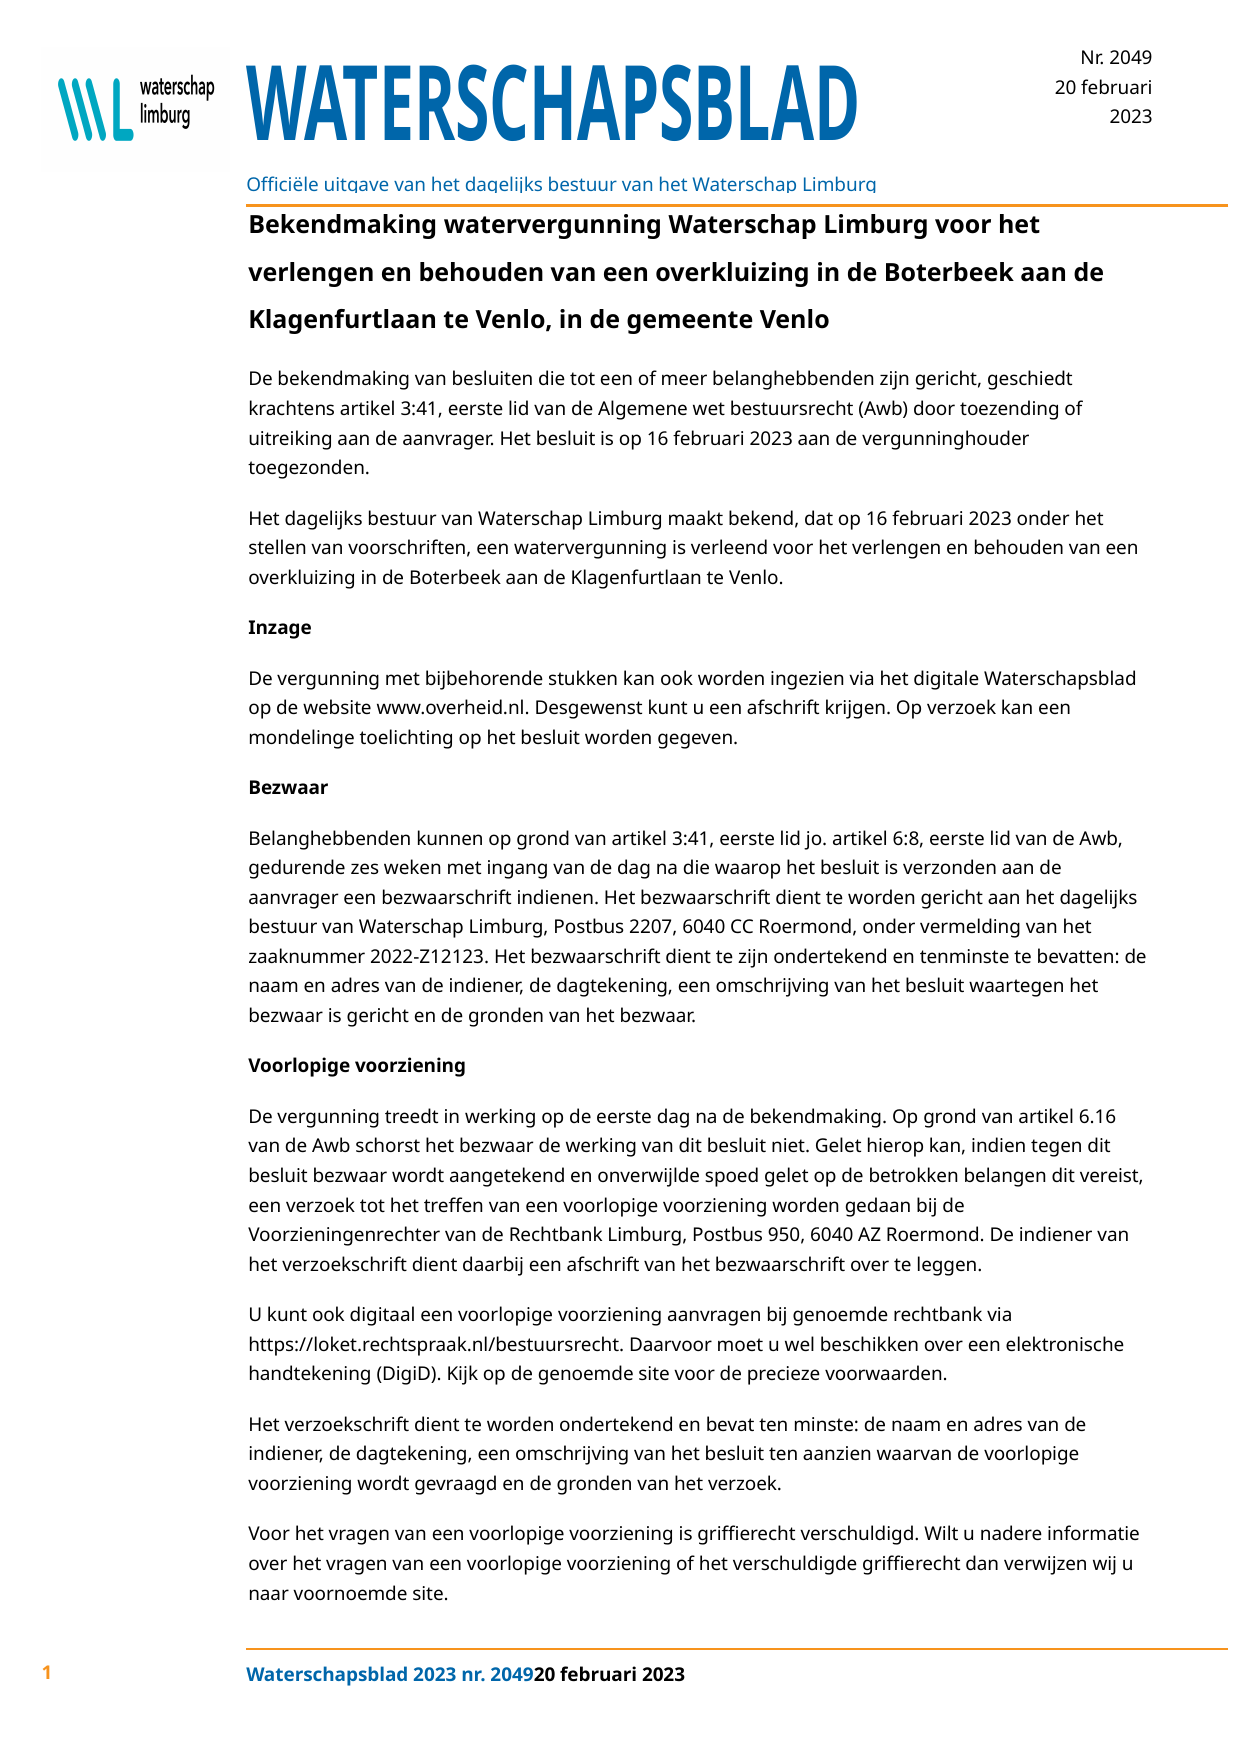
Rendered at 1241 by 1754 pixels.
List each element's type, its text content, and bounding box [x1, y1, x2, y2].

picture [41, 47, 231, 172]
text Belanghebbenden kunnen op grond van artikel 3:41, eerste lid jo. artikel 6:8, eerste lid van de Awb, gedurende zes weken met ingang van de dag na die waarop het besluit is verzonden aan de aanvrager een bezwaarschrift indienen. Het bezwaarschrift dient te worden gericht aan het dagelijks bestuur van Waterschap Limburg, Postbus 2207, 6040 CC Roermond, onder vermelding van het zaaknummer 2022-Z12123. Het bezwaarschrift dient te zijn ondertekend en tenminste te bevatten: de naam en adres van de indiener, de dagtekening, een omschrijving van het besluit waartegen het bezwaar is gericht en de gronden van het bezwaar. [248, 825, 1152, 1028]
text Inzage [248, 614, 1152, 640]
text Voorlopige voorziening [248, 1053, 1152, 1078]
text Bezwaar [248, 774, 1152, 800]
text Het verzoekschrift dient te worden ondertekend en bevat ten minste: de naam en adres van de indiener, de dagtekening, een omschrijving van het besluit ten aanzien waarvan de voorlopige voorziening wordt gevraagd en de gronden van het verzoek. [248, 1411, 1152, 1496]
text De bekendmaking van besluiten die tot een of meer belanghebbenden zijn gericht, geschiedt krachtens artikel 3:41, eerste lid van de Algemene wet bestuursrecht (Awb) door toezending of uitreiking aan de aanvrager. Het besluit is op 16 februari 2023 aan de vergunninghouder toegezonden. [248, 366, 1152, 480]
text Bekendmaking watervergunning Waterschap Limburg voor het verlengen en behouden van een overkluizing in de Boterbeek aan de Klagenfurtlaan te Venlo, in de gemeente Venlo [248, 207, 1152, 336]
text De vergunning treedt in werking op de eerste dag na de bekendmaking. Op grond van artikel 6.16 van de Awb schorst het bezwaar de werking van dit besluit niet. Gelet hierop kan, indien tegen dit besluit bezwaar wordt aangetekend en onverwijlde spoed gelet op de betrokken belangen dit vereist, een verzoek tot het treffen van een voorlopige voorziening worden gedaan bij de Voorzieningenrechter van de Rechtbank Limburg, Postbus 950, 6040 AZ Roermond. De indiener van het verzoekschrift dient daarbij een afschrift van het bezwaarschrift over te leggen. [248, 1103, 1152, 1277]
text Voor het vragen van een voorlopige voorziening is griffierecht verschuldigd. Wilt u nadere informatie over het vragen van een voorlopige voorziening of het verschuldigde griffierecht dan verwijzen wij u naar voornoemde site. [248, 1521, 1152, 1605]
text Het dagelijks bestuur van Waterschap Limburg maakt bekend, dat op 16 februari 2023 onder het stellen van voorschriften, een watervergunning is verleend voor het verlengen en behouden van een overkluizing in de Boterbeek aan de Klagenfurtlaan te Venlo. [248, 505, 1152, 589]
text U kunt ook digitaal een voorlopige voorziening aanvragen bij genoemde rechtbank via https://loket.rechtspraak.nl/bestuursrecht. Daarvoor moet u wel beschikken over een elektronische handtekening (DigiD). Kijk op de genoemde site voor de precieze voorwaarden. [248, 1301, 1152, 1386]
text De vergunning met bijbehorende stukken kan ook worden ingezien via het digitale Waterschapsblad op de website www.overheid.nl. Desgewenst kunt u een afschrift krijgen. Op verzoek kan een mondelinge toelichting op het besluit worden gegeven. [248, 665, 1152, 749]
